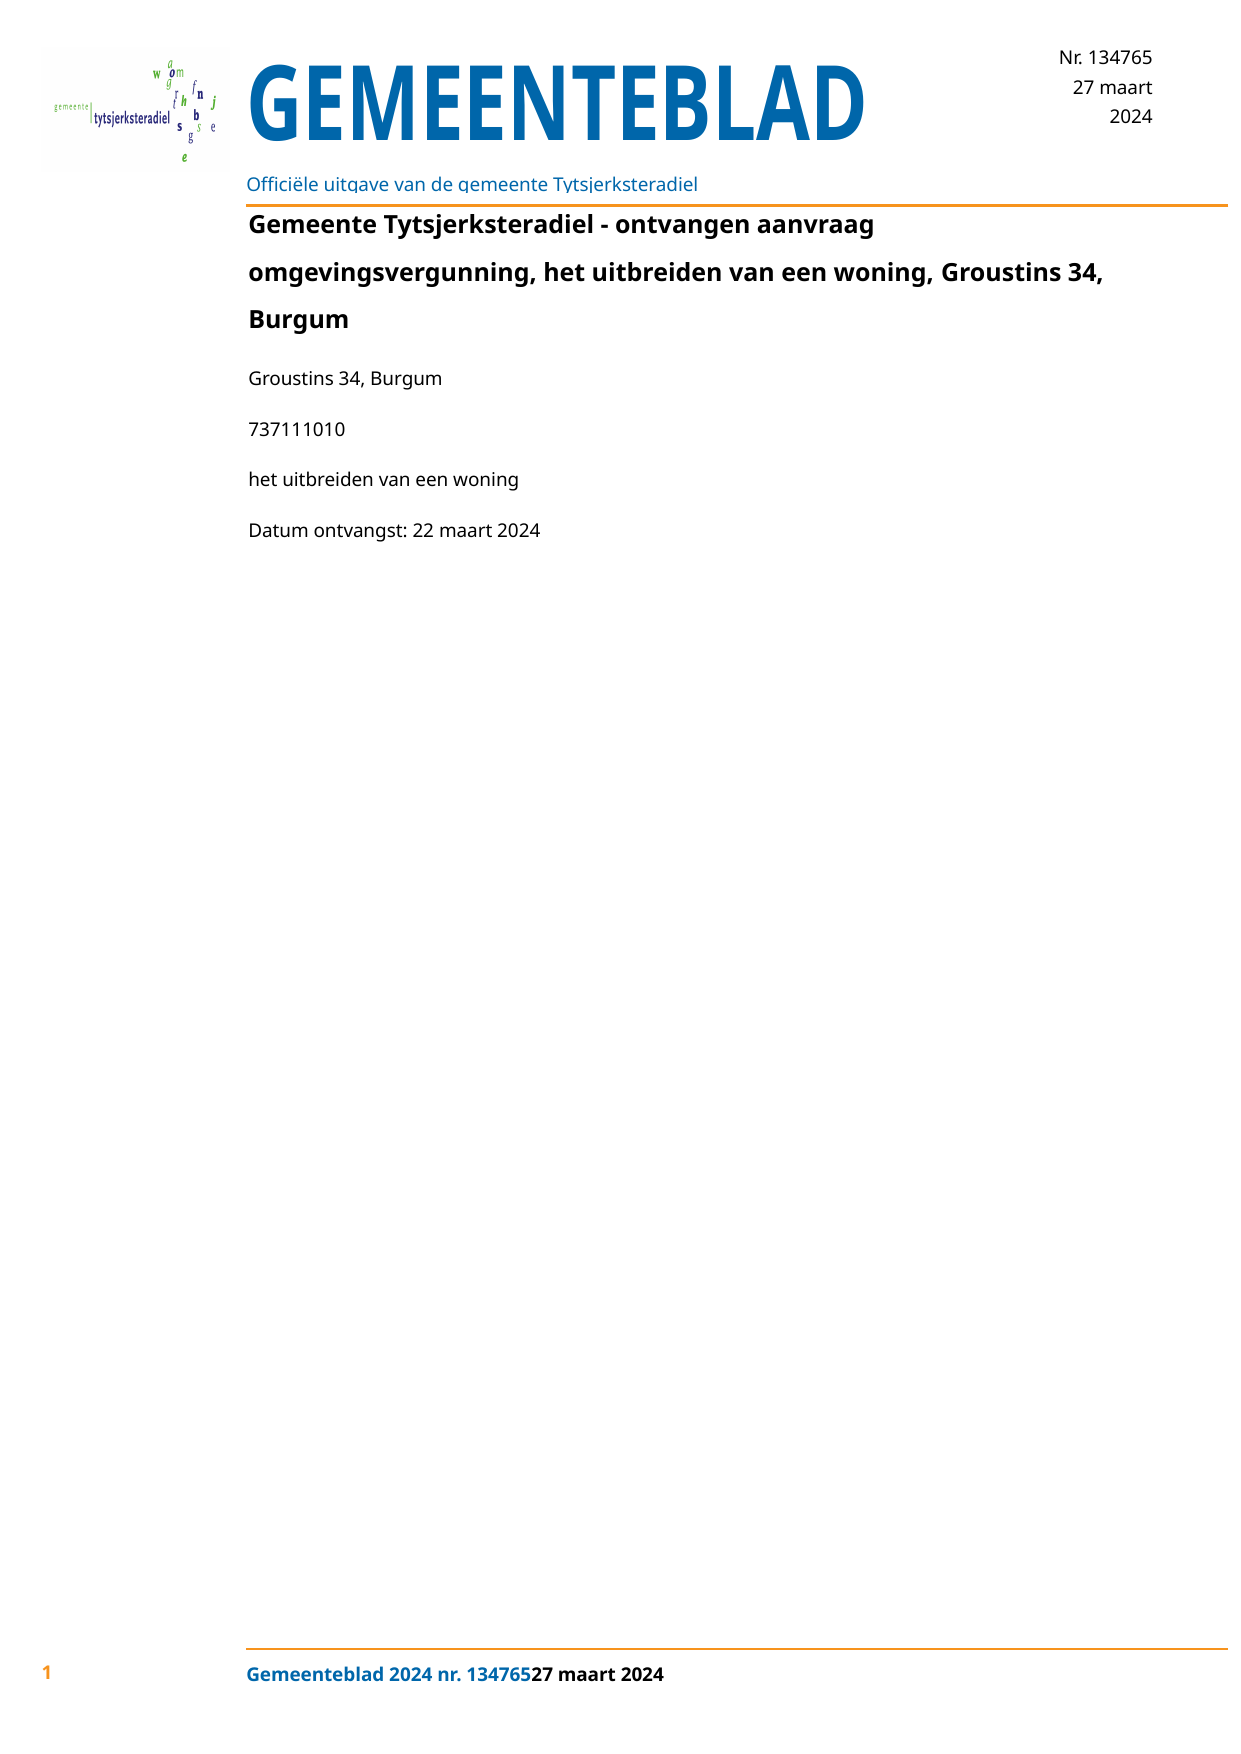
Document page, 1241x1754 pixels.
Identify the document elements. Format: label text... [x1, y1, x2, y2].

picture [41, 47, 231, 172]
text Groustins 34, Burgum [248, 366, 1152, 391]
text Datum ontvangst: 22 maart 2024 [248, 517, 1152, 542]
text 737111010 [248, 416, 1152, 442]
text het uitbreiden van een woning [248, 466, 1152, 492]
text Gemeente Tytsjerksteradiel - ontvangen aanvraag omgevingsvergunning, het uitbreiden van een woning, Groustins 34, Burgum [248, 207, 1152, 336]
